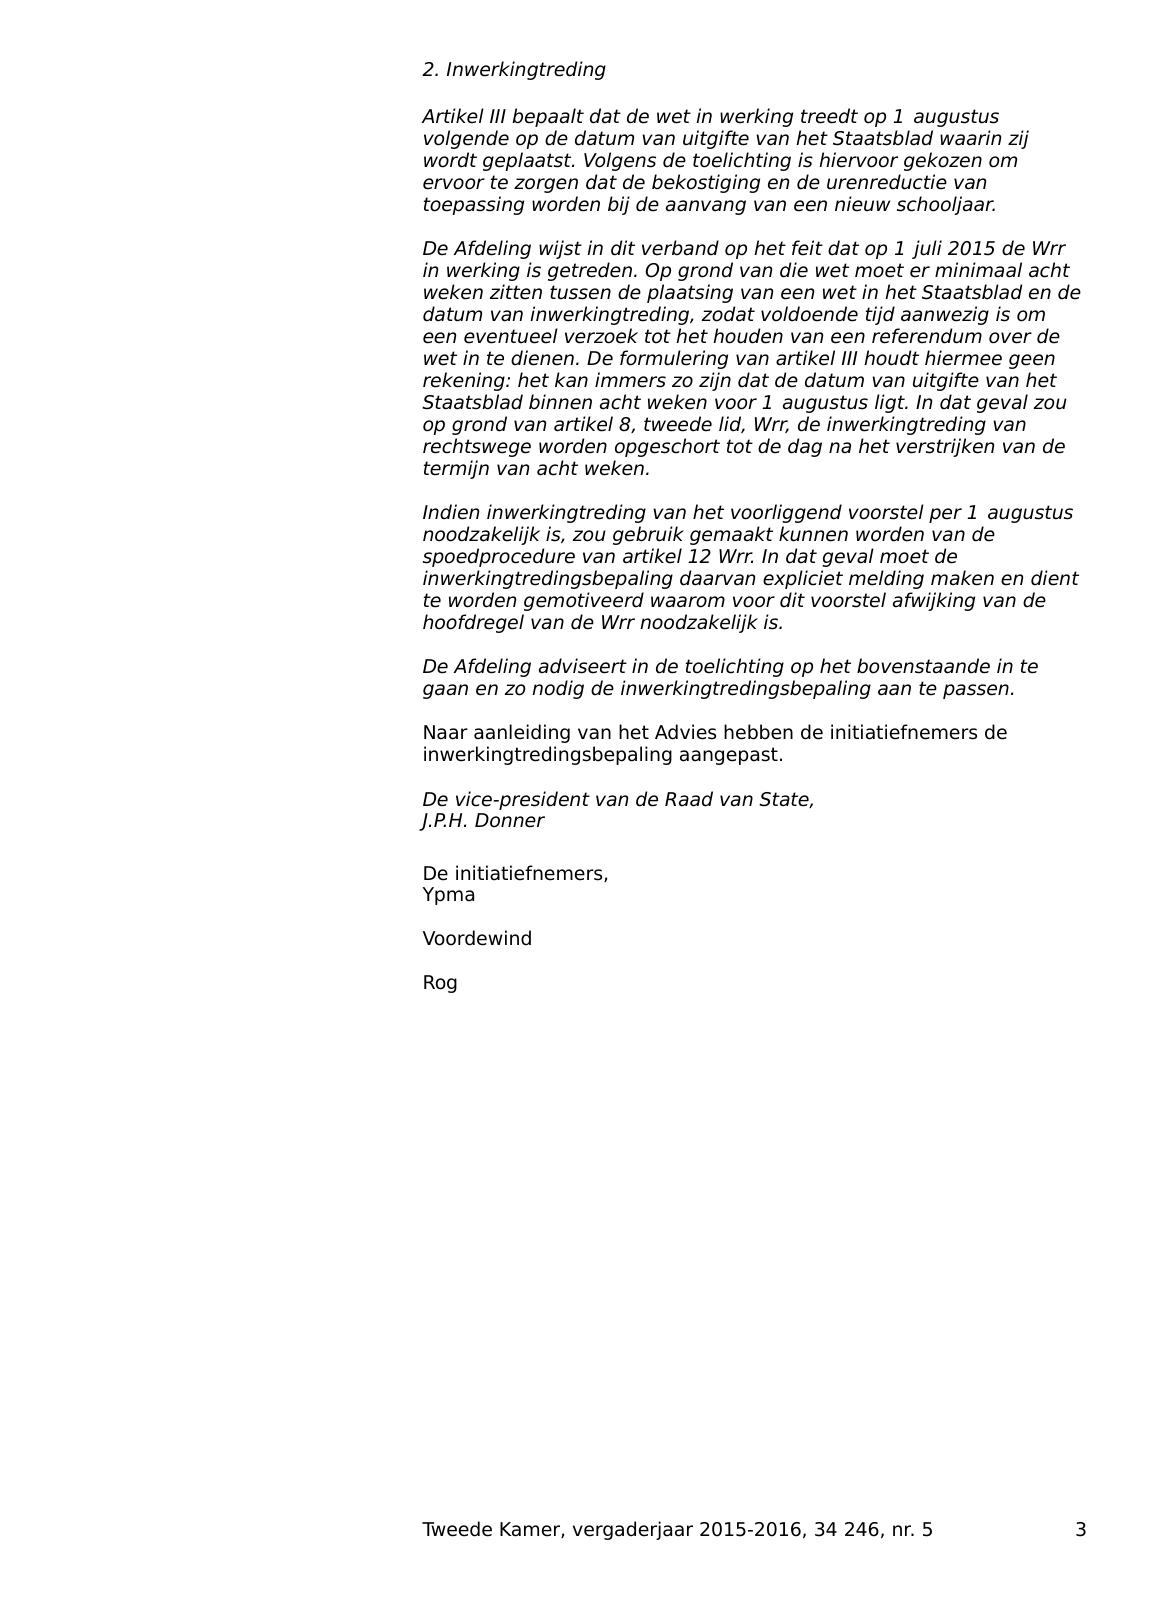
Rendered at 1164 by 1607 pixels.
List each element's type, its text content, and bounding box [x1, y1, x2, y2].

text De vice-president van de Raad van State, [422, 788, 1087, 810]
text De Afdeling wijst in dit verband op het feit dat op 1 juli 2015 de Wrr in werking is getreden. Op grond van die wet moet er minimaal acht weken zitten tussen de plaatsing van een wet in het Staatsblad en de datum van inwerkingtreding, zodat voldoende tijd aanwezig is om een eventueel verzoek tot het houden van een referendum over de wet in te dienen. De formulering van artikel III houdt hiermee geen rekening: het kan immers zo zijn dat de datum van uitgifte van het Staatsblad binnen acht weken voor 1 augustus ligt. In dat geval zou op grond van artikel 8, tweede lid, Wrr, de inwerkingtreding van rechtswege worden opgeschort tot de dag na het verstrijken van de termijn van acht weken. [422, 238, 1087, 480]
text De Afdeling adviseert in de toelichting op het bovenstaande in te gaan en zo nodig de inwerkingtredingsbepaling aan te passen. [422, 656, 1087, 700]
text J.P.H. Donner [422, 810, 1087, 832]
text Naar aanleiding van het Advies hebben de initiatiefnemers de inwerkingtredingsbepaling aangepast. [422, 722, 1087, 766]
text Indien inwerkingtreding van het voorliggend voorstel per 1 augustus noodzakelijk is, zou gebruik gemaakt kunnen worden van de spoedprocedure van artikel 12 Wrr. In dat geval moet de inwerkingtredingsbepaling daarvan expliciet melding maken en dient te worden gemotiveerd waarom voor dit voorstel afwijking van de hoofdregel van de Wrr noodzakelijk is. [422, 502, 1087, 634]
text De initiatiefnemers, Ypma Voordewind Rog [422, 862, 1087, 994]
text Artikel III bepaalt dat de wet in werking treedt op 1 augustus volgende op de datum van uitgifte van het Staatsblad waarin zij wordt geplaatst. Volgens de toelichting is hiervoor gekozen om ervoor te zorgen dat de bekostiging en de urenreductie van toepassing worden bij de aanvang van een nieuw schooljaar. [422, 106, 1087, 216]
subtitle 2. Inwerkingtreding [422, 59, 1087, 81]
